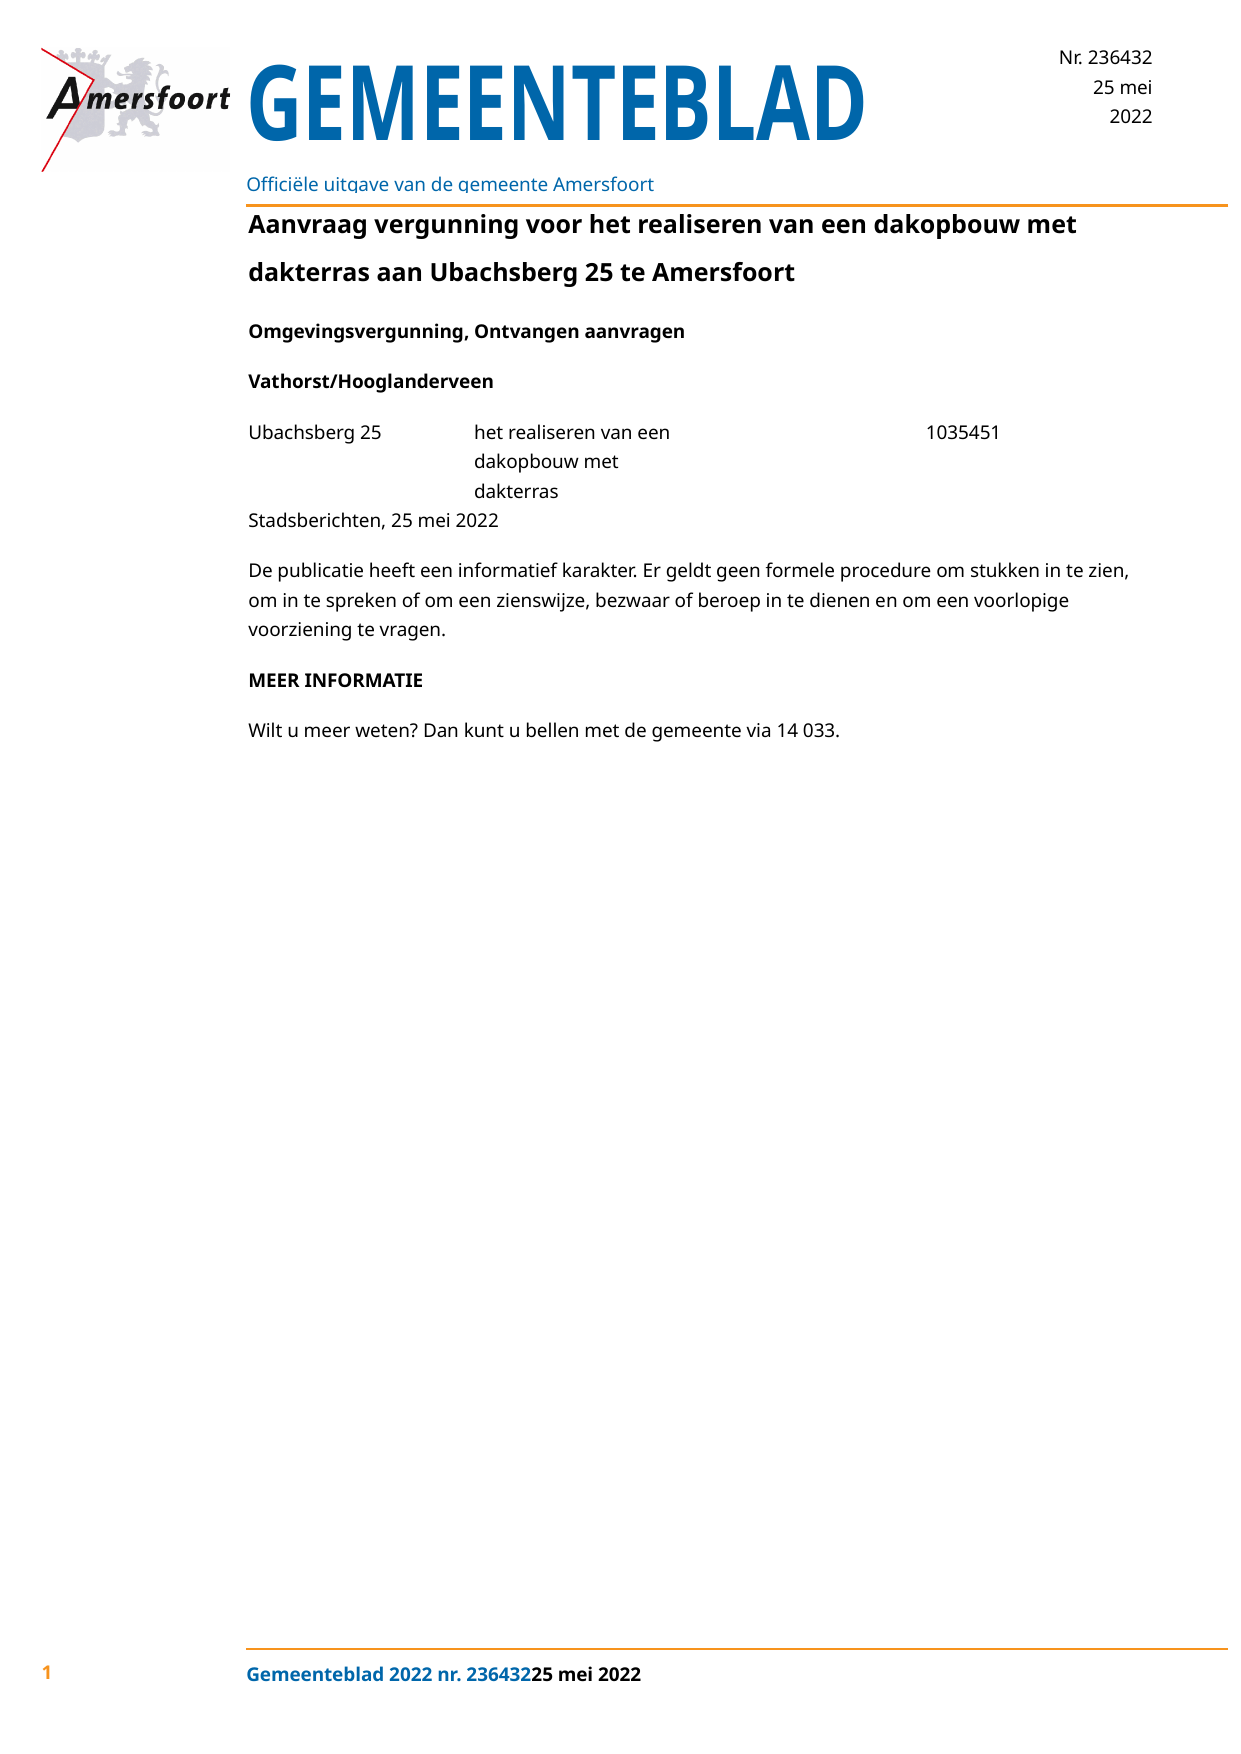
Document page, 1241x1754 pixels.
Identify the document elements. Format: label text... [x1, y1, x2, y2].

text Wilt u meer weten? Dan kunt u bellen met de gemeente via 14 033. [248, 717, 1152, 743]
text De publicatie heeft een informatief karakter. Er geldt geen formele procedure om stukken in te zien, om in te spreken of om een zienswijze, bezwaar of beroep in te dienen en om een voorlopige voorziening te vragen. [248, 557, 1152, 642]
text MEER INFORMATIE [248, 667, 1152, 693]
table_header het realiseren van een dakopbouw met dakterras [474, 419, 700, 504]
table_header 1035451 [926, 419, 1152, 504]
text Aanvraag vergunning voor het realiseren van een dakopbouw met dakterras aan Ubachsberg 25 te Amersfoort [248, 207, 1152, 288]
text Stadsberichten, 25 mei 2022 [248, 507, 1152, 533]
picture [41, 47, 231, 172]
table_header [700, 419, 926, 504]
text Vathorst/Hooglanderveen [248, 368, 1152, 394]
table_header Ubachsberg 25 [248, 419, 474, 504]
text Omgevingsvergunning, Ontvangen aanvragen [248, 318, 1152, 344]
